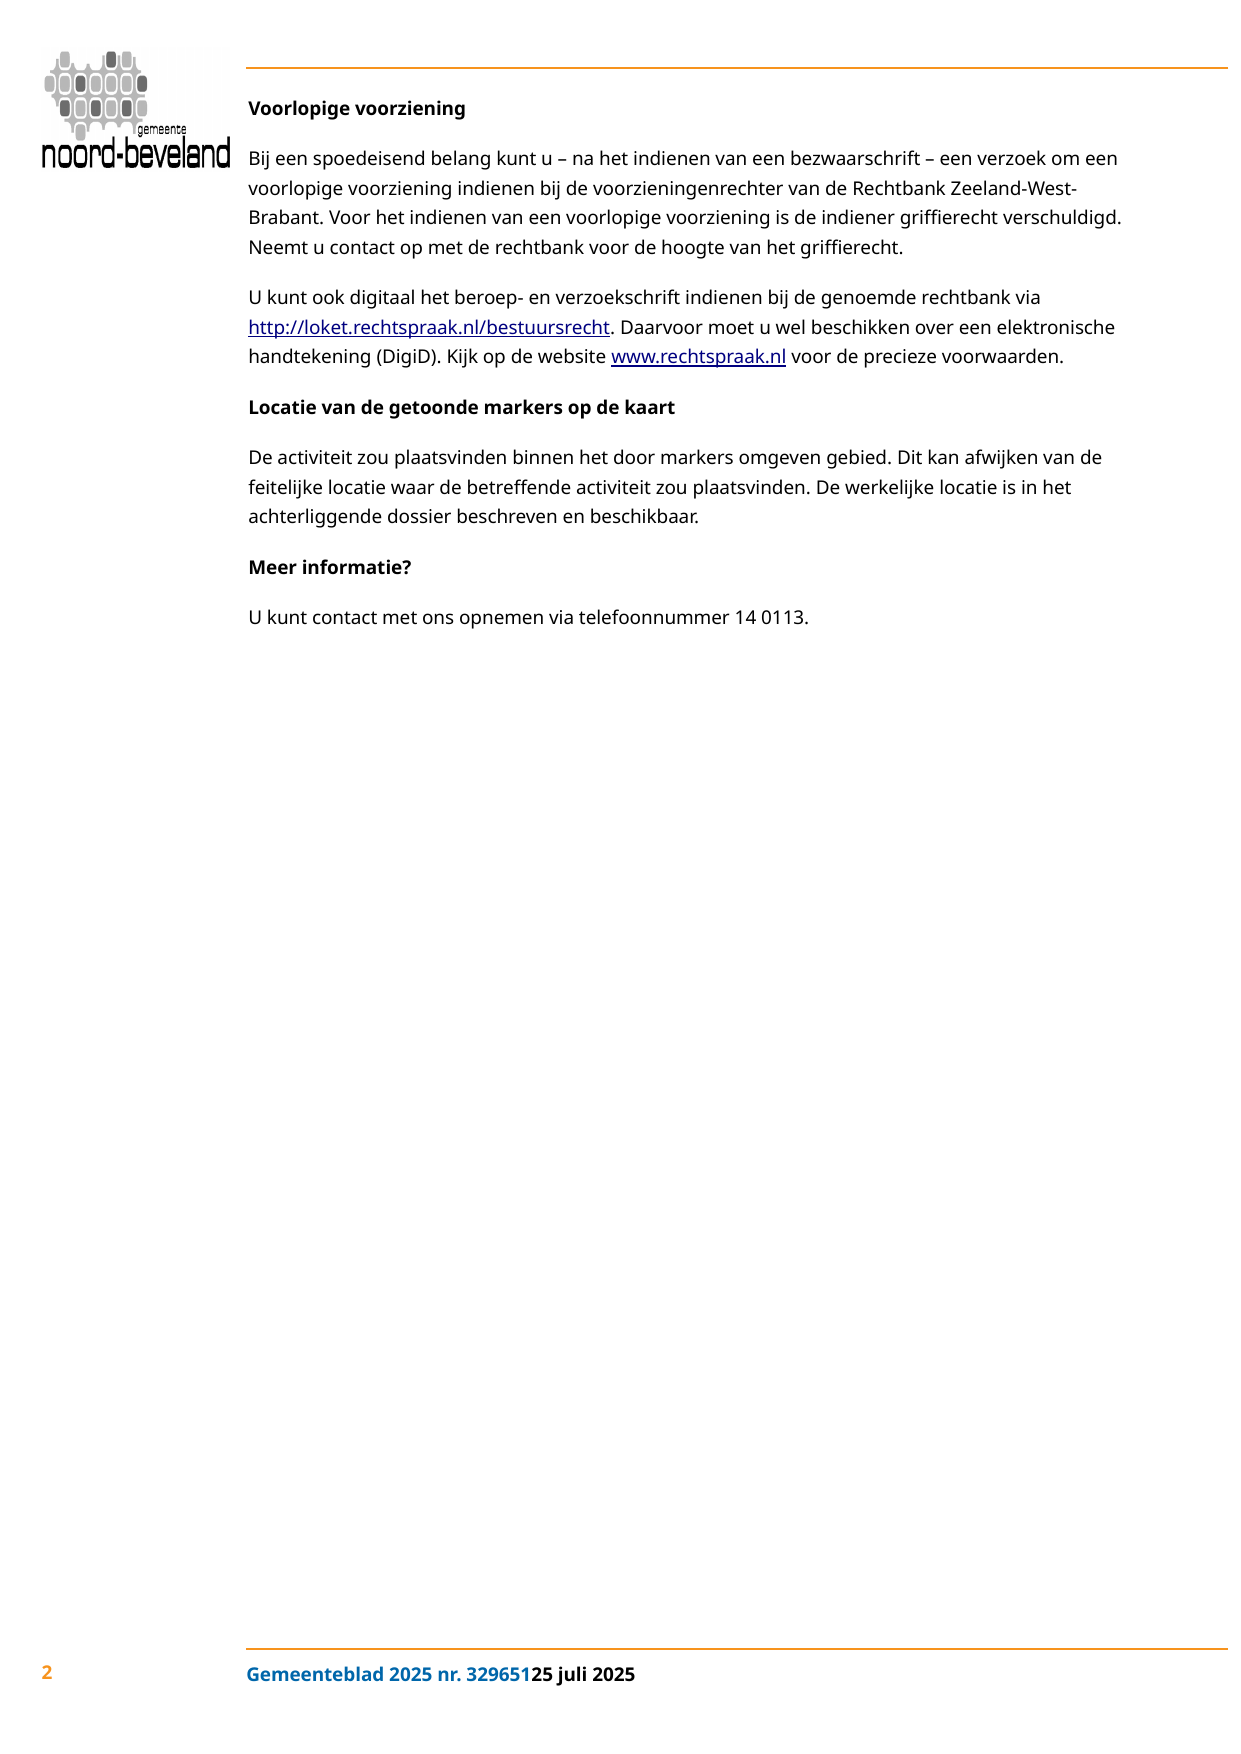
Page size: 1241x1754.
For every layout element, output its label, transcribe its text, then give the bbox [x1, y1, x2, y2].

text Locatie van de getoonde markers op de kaart [248, 394, 1152, 420]
picture [41, 47, 231, 172]
text U kunt ook digitaal het beroep- en verzoekschrift indienen bij de genoemde rechtbank via http://loket.rechtspraak.nl/bestuursrecht. Daarvoor moet u wel beschikken over een elektronische handtekening (DigiD). Kijk op de website www.rechtspraak.nl voor de precieze voorwaarden. [248, 284, 1152, 369]
text Voorlopige voorziening [248, 95, 1152, 121]
text De activiteit zou plaatsvinden binnen het door markers omgeven gebied. Dit kan afwijken van de feitelijke locatie waar de betreffende activiteit zou plaatsvinden. De werkelijke locatie is in het achterliggende dossier beschreven en beschikbaar. [248, 444, 1152, 529]
text Meer informatie? [248, 554, 1152, 580]
text Bij een spoedeisend belang kunt u – na het indienen van een bezwaarschrift – een verzoek om een voorlopige voorziening indienen bij de voorzieningenrechter van de Rechtbank Zeeland-West-Brabant. Voor het indienen van een voorlopige voorziening is de indiener griffierecht verschuldigd. Neemt u contact op met de rechtbank voor de hoogte van het griffierecht. [248, 145, 1152, 260]
text U kunt contact met ons opnemen via telefoonnummer 14 0113. [248, 604, 1152, 630]
